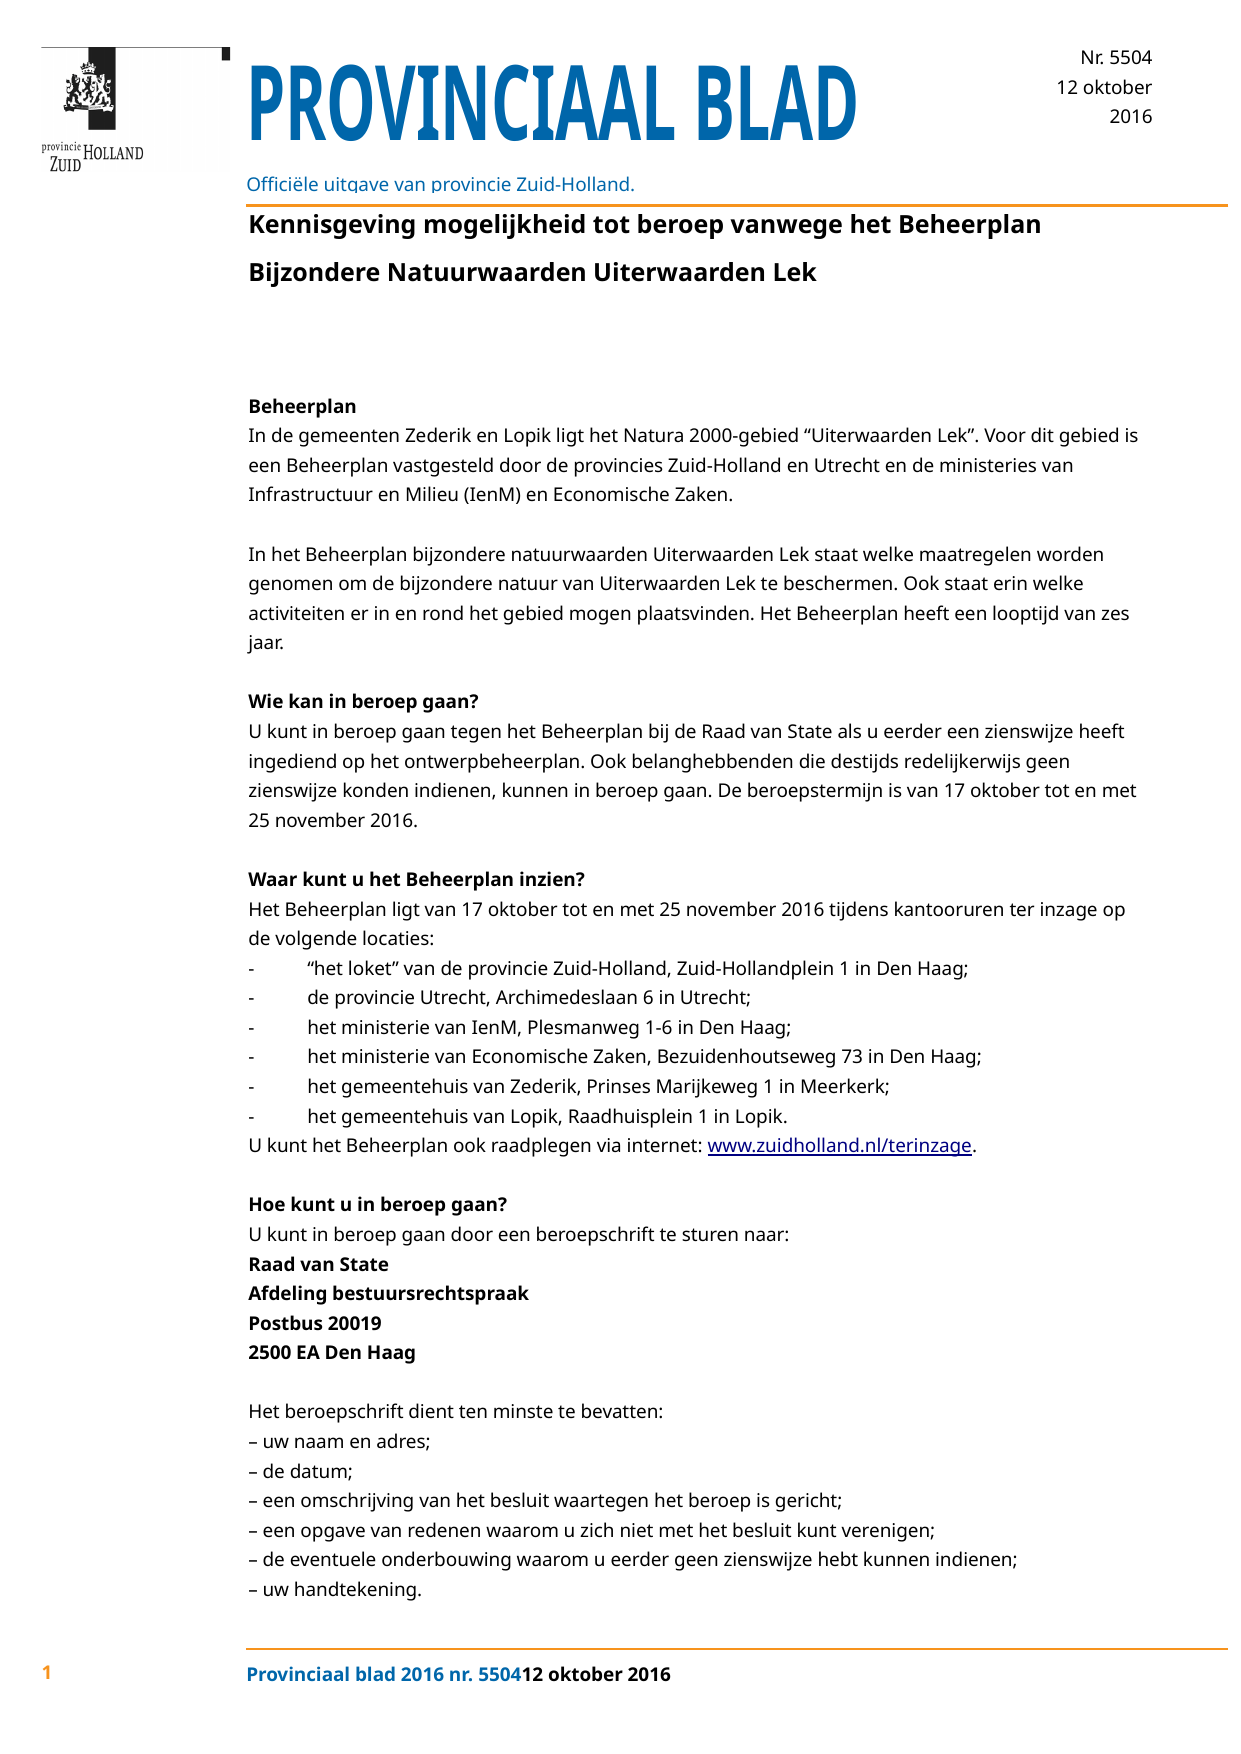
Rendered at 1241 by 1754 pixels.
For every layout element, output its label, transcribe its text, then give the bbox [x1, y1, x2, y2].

text U kunt in beroep gaan door een beroepschrift te sturen naar: [248, 1221, 1152, 1247]
text Hoe kunt u in beroep gaan? [248, 1192, 1152, 1217]
text – een omschrijving van het besluit waartegen het beroep is gericht; [248, 1487, 1152, 1513]
text Wie kan in beroep gaan? [248, 689, 1152, 714]
text Beheerplan [248, 393, 1152, 419]
text Raad van State [248, 1251, 1152, 1277]
list het gemeentehuis van Lopik, Raadhuisplein 1 in Lopik. [248, 1103, 1152, 1129]
text – uw handtekening. [248, 1576, 1152, 1602]
text U kunt in beroep gaan tegen het Beheerplan bij de Raad van State als u eerder een zienswijze heeft ingediend op het ontwerpbeheerplan. Ook belanghebbenden die destijds redelijkerwijs geen zienswijze konden indienen, kunnen in beroep gaan. De beroepstermijn is van 17 oktober tot en met 25 november 2016. [248, 718, 1152, 833]
list “het loket” van de provincie Zuid-Holland, Zuid-Hollandplein 1 in Den Haag; [248, 955, 1152, 981]
list de provincie Utrecht, Archimedeslaan 6 in Utrecht; [248, 984, 1152, 1010]
text – een opgave van redenen waarom u zich niet met het besluit kunt verenigen; [248, 1517, 1152, 1543]
text In de gemeenten Zederik en Lopik ligt het Natura 2000-gebied “Uiterwaarden Lek”. Voor dit gebied is een Beheerplan vastgesteld door de provincies Zuid-Holland en Utrecht en de ministeries van Infrastructuur en Milieu (IenM) en Economische Zaken. [248, 422, 1152, 507]
text Afdeling bestuursrechtspraak [248, 1280, 1152, 1306]
list het gemeentehuis van Zederik, Prinses Marijkeweg 1 in Meerkerk; [248, 1073, 1152, 1099]
text Postbus 20019 [248, 1310, 1152, 1336]
text Het Beheerplan ligt van 17 oktober tot en met 25 november 2016 tijdens kantooruren ter inzage op de volgende locaties: [248, 896, 1152, 951]
list het ministerie van IenM, Plesmanweg 1-6 in Den Haag; [248, 1014, 1152, 1040]
text Het beroepschrift dient ten minste te bevatten: [248, 1399, 1152, 1424]
text U kunt het Beheerplan ook raadplegen via internet: www.zuidholland.nl/terinzage. [248, 1132, 1152, 1158]
text Waar kunt u het Beheerplan inzien? [248, 866, 1152, 892]
picture [41, 47, 231, 172]
list het ministerie van Economische Zaken, Bezuidenhoutseweg 73 in Den Haag; [248, 1044, 1152, 1069]
text Kennisgeving mogelijkheid tot beroep vanwege het Beheerplan Bijzondere Natuurwaarden Uiterwaarden Lek [248, 207, 1152, 288]
text – de eventuele onderbouwing waarom u eerder geen zienswijze hebt kunnen indienen; [248, 1547, 1152, 1572]
text 2500 EA Den Haag [248, 1339, 1152, 1365]
text In het Beheerplan bijzondere natuurwaarden Uiterwaarden Lek staat welke maatregelen worden genomen om de bijzondere natuur van Uiterwaarden Lek te beschermen. Ook staat erin welke activiteiten er in en rond het gebied mogen plaatsvinden. Het Beheerplan heeft een looptijd van zes jaar. [248, 541, 1152, 655]
text – uw naam en adres; [248, 1428, 1152, 1454]
text – de datum; [248, 1458, 1152, 1484]
